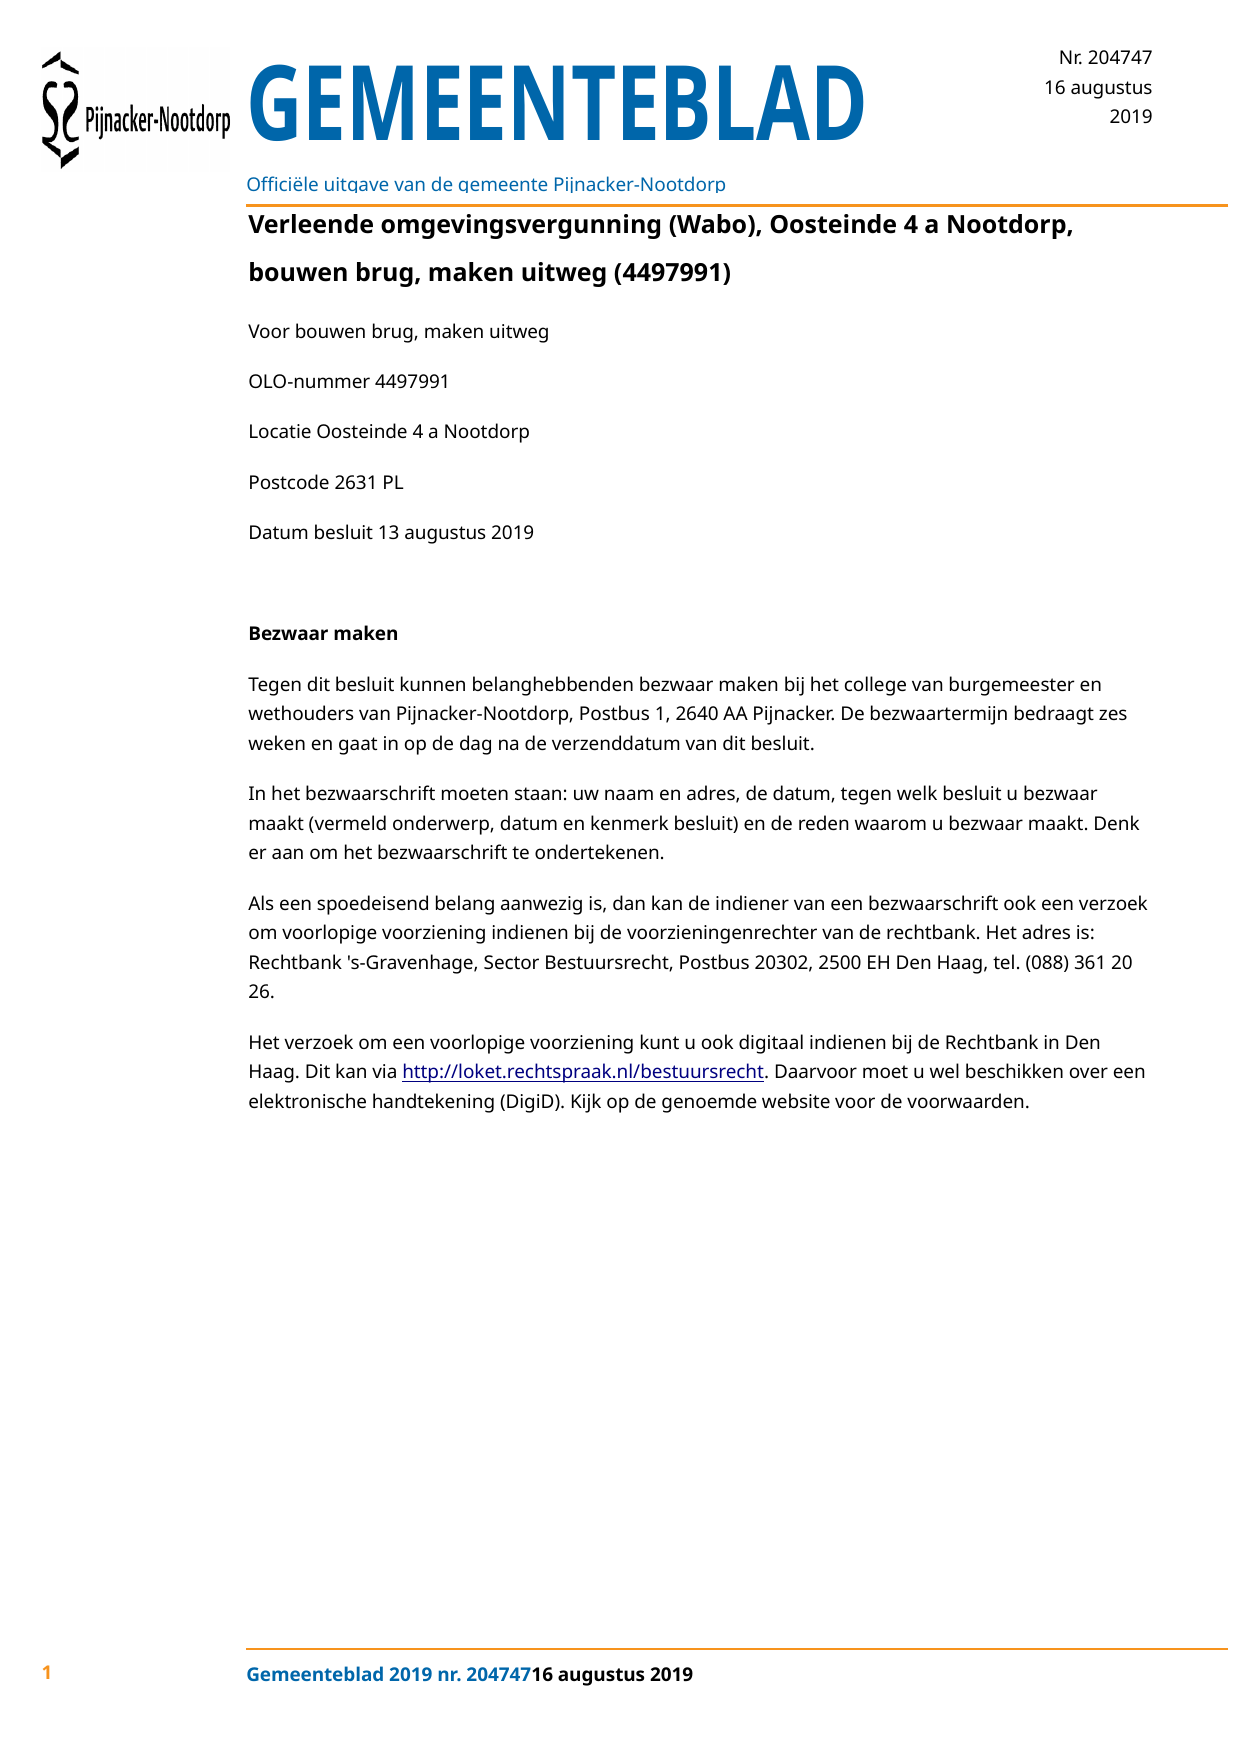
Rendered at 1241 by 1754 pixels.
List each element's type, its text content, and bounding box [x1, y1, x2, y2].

text Bezwaar maken [248, 620, 1152, 646]
text Het verzoek om een voorlopige voorziening kunt u ook digitaal indienen bij de Rechtbank in Den Haag. Dit kan via http://loket.rechtspraak.nl/bestuursrecht. Daarvoor moet u wel beschikken over een elektronische handtekening (DigiD). Kijk op de genoemde website voor de voorwaarden. [248, 1029, 1152, 1114]
picture [41, 47, 231, 172]
text Als een spoedeisend belang aanwezig is, dan kan de indiener van een bezwaarschrift ook een verzoek om voorlopige voorziening indienen bij de voorzieningenrechter van de rechtbank. Het adres is: Rechtbank 's-Gravenhage, Sector Bestuursrecht, Postbus 20302, 2500 EH Den Haag, tel. (088) 361 20 26. [248, 890, 1152, 1004]
text In het bezwaarschrift moeten staan: uw naam en adres, de datum, tegen welk besluit u bezwaar maakt (vermeld onderwerp, datum en kenmerk besluit) en de reden waarom u bezwaar maakt. Denk er aan om het bezwaarschrift te ondertekenen. [248, 780, 1152, 865]
text Postcode 2631 PL [248, 469, 1152, 495]
text OLO-nummer 4497991 [248, 368, 1152, 394]
text Tegen dit besluit kunnen belanghebbenden bezwaar maken bij het college van burgemeester en wethouders van Pijnacker-Nootdorp, Postbus 1, 2640 AA Pijnacker. De bezwaartermijn bedraagt zes weken en gaat in op de dag na de verzenddatum van dit besluit. [248, 671, 1152, 756]
text Voor bouwen brug, maken uitweg [248, 318, 1152, 344]
text Verleende omgevingsvergunning (Wabo), Oosteinde 4 a Nootdorp, bouwen brug, maken uitweg (4497991) [248, 207, 1152, 288]
text Locatie Oosteinde 4 a Nootdorp [248, 419, 1152, 444]
text Datum besluit 13 augustus 2019 [248, 519, 1152, 545]
